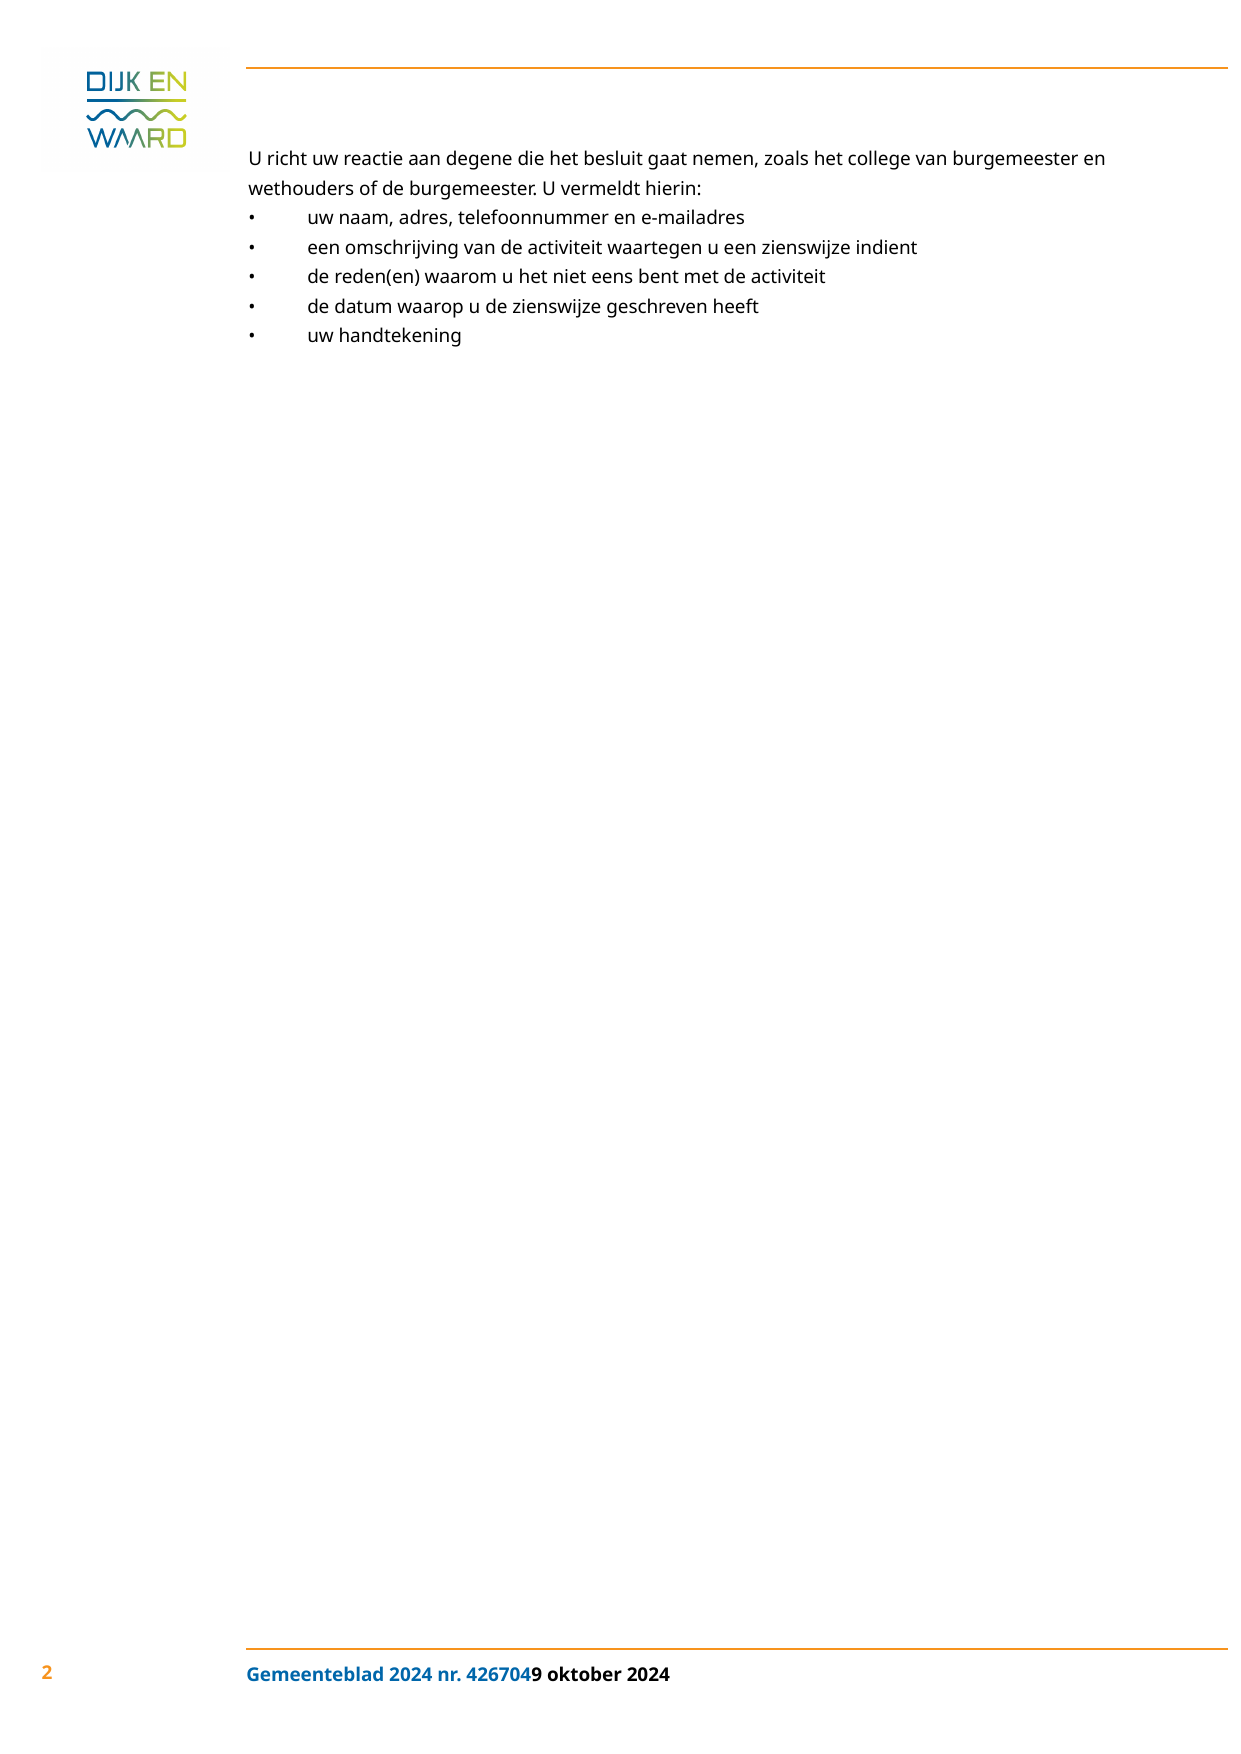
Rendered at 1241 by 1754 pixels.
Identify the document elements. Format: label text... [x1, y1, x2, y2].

list een omschrijving van de activiteit waartegen u een zienswijze indient [248, 234, 1152, 260]
text U richt uw reactie aan degene die het besluit gaat nemen, zoals het college van burgemeester en wethouders of de burgemeester. U vermeldt hierin: [248, 145, 1152, 201]
list uw naam, adres, telefoonnummer en e-mailadres [248, 204, 1152, 230]
list de datum waarop u de zienswijze geschreven heeft [248, 293, 1152, 319]
list de reden(en) waarom u het niet eens bent met de activiteit [248, 263, 1152, 289]
picture [41, 47, 231, 172]
list uw handtekening [248, 323, 1152, 348]
